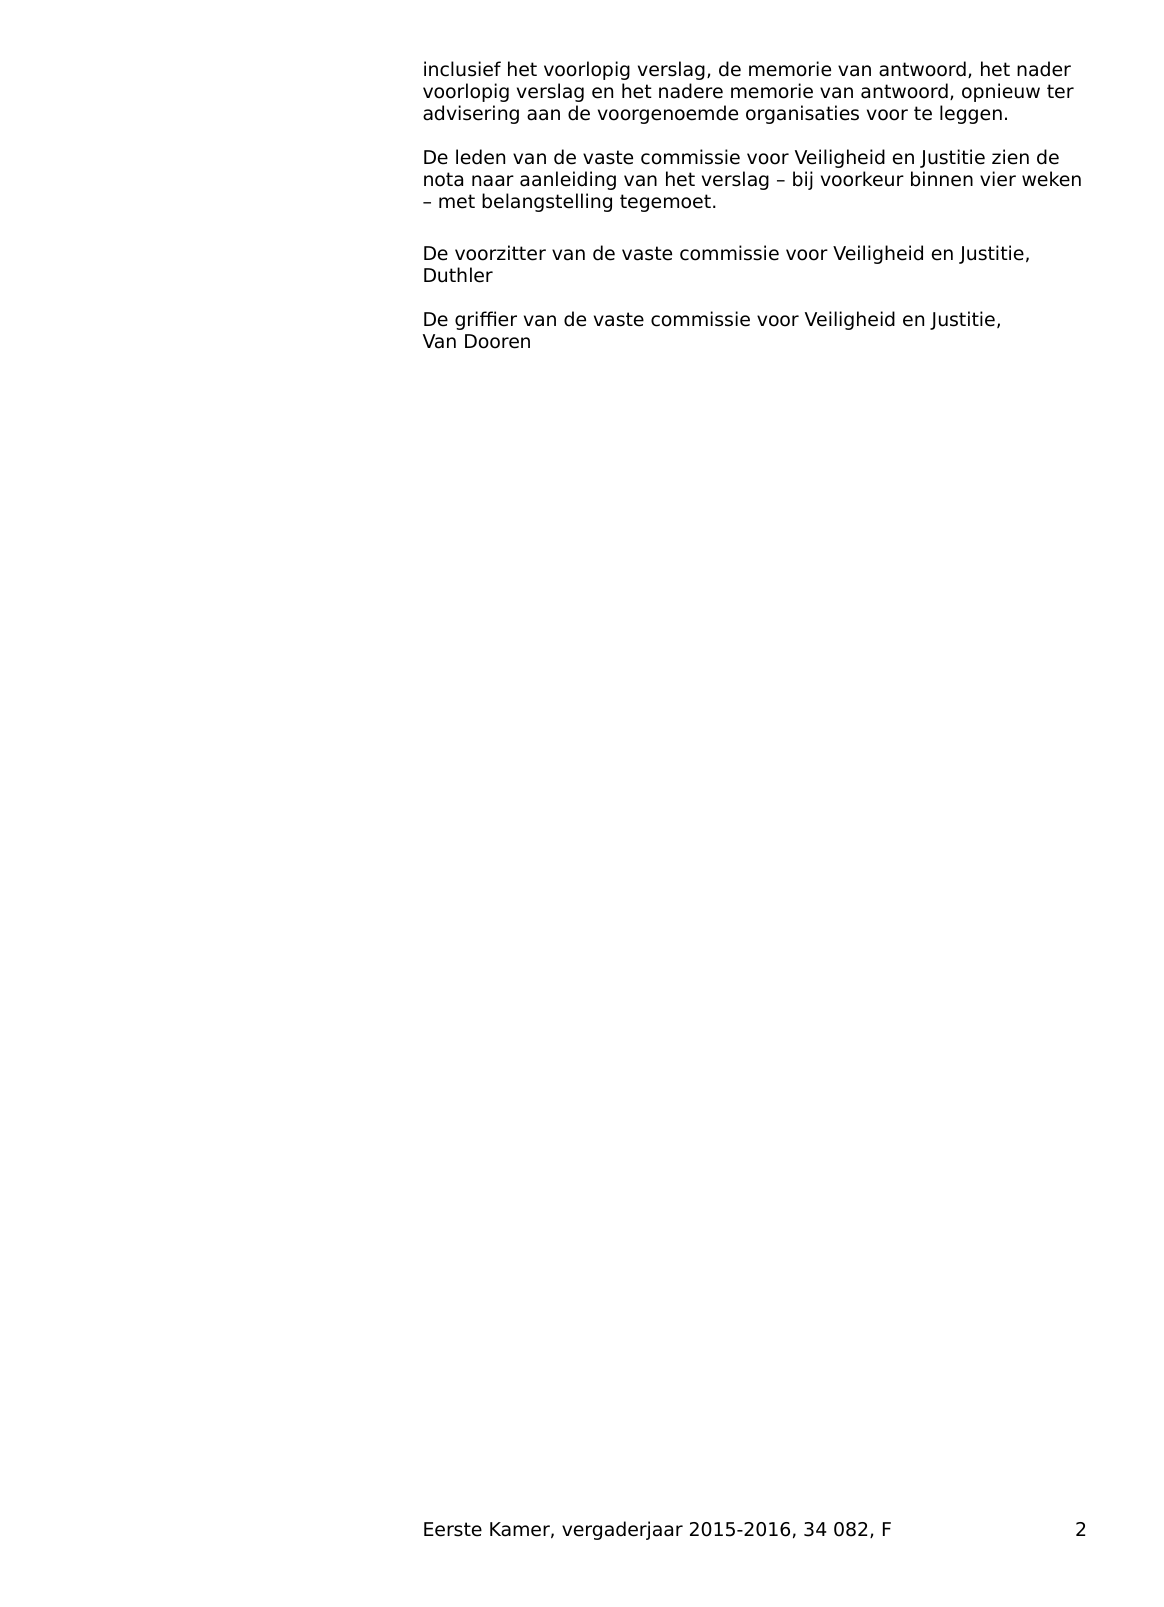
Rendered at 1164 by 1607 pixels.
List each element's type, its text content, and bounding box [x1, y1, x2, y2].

text De leden van de vaste commissie voor Veiligheid en Justitie zien de nota naar aanleiding van het verslag – bij voorkeur binnen vier weken – met belangstelling tegemoet. [422, 147, 1087, 213]
text inclusief het voorlopig verslag, de memorie van antwoord, het nader voorlopig verslag en het nadere memorie van antwoord, opnieuw ter advisering aan de voorgenoemde organisaties voor te leggen. [422, 59, 1087, 125]
text De voorzitter van de vaste commissie voor Veiligheid en Justitie, Duthler [422, 243, 1087, 287]
text De griffier van de vaste commissie voor Veiligheid en Justitie, Van Dooren [422, 309, 1087, 353]
